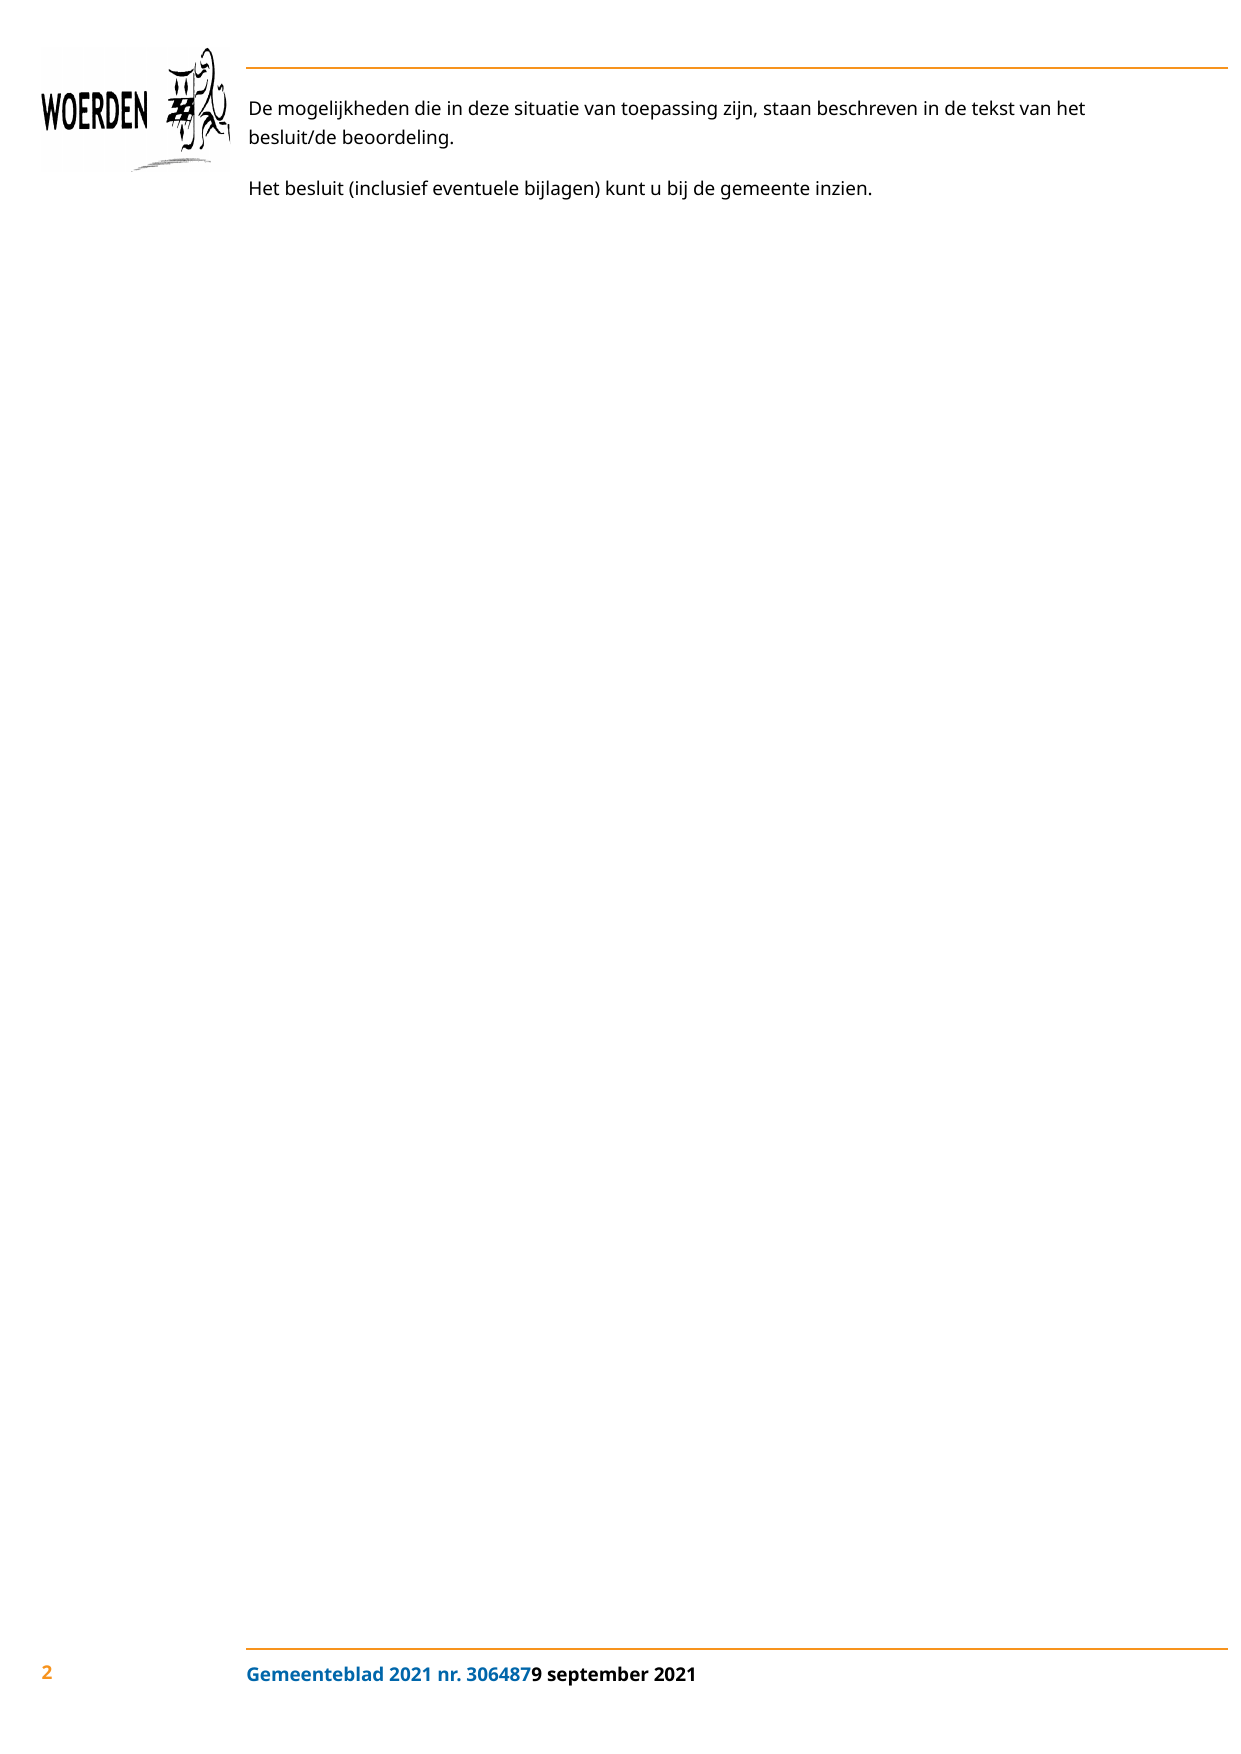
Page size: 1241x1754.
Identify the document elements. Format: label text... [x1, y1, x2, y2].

text Het besluit (inclusief eventuele bijlagen) kunt u bij de gemeente inzien. [248, 175, 1152, 201]
picture [41, 47, 231, 172]
text De mogelijkheden die in deze situatie van toepassing zijn, staan beschreven in de tekst van het besluit/de beoordeling. [248, 95, 1152, 150]
